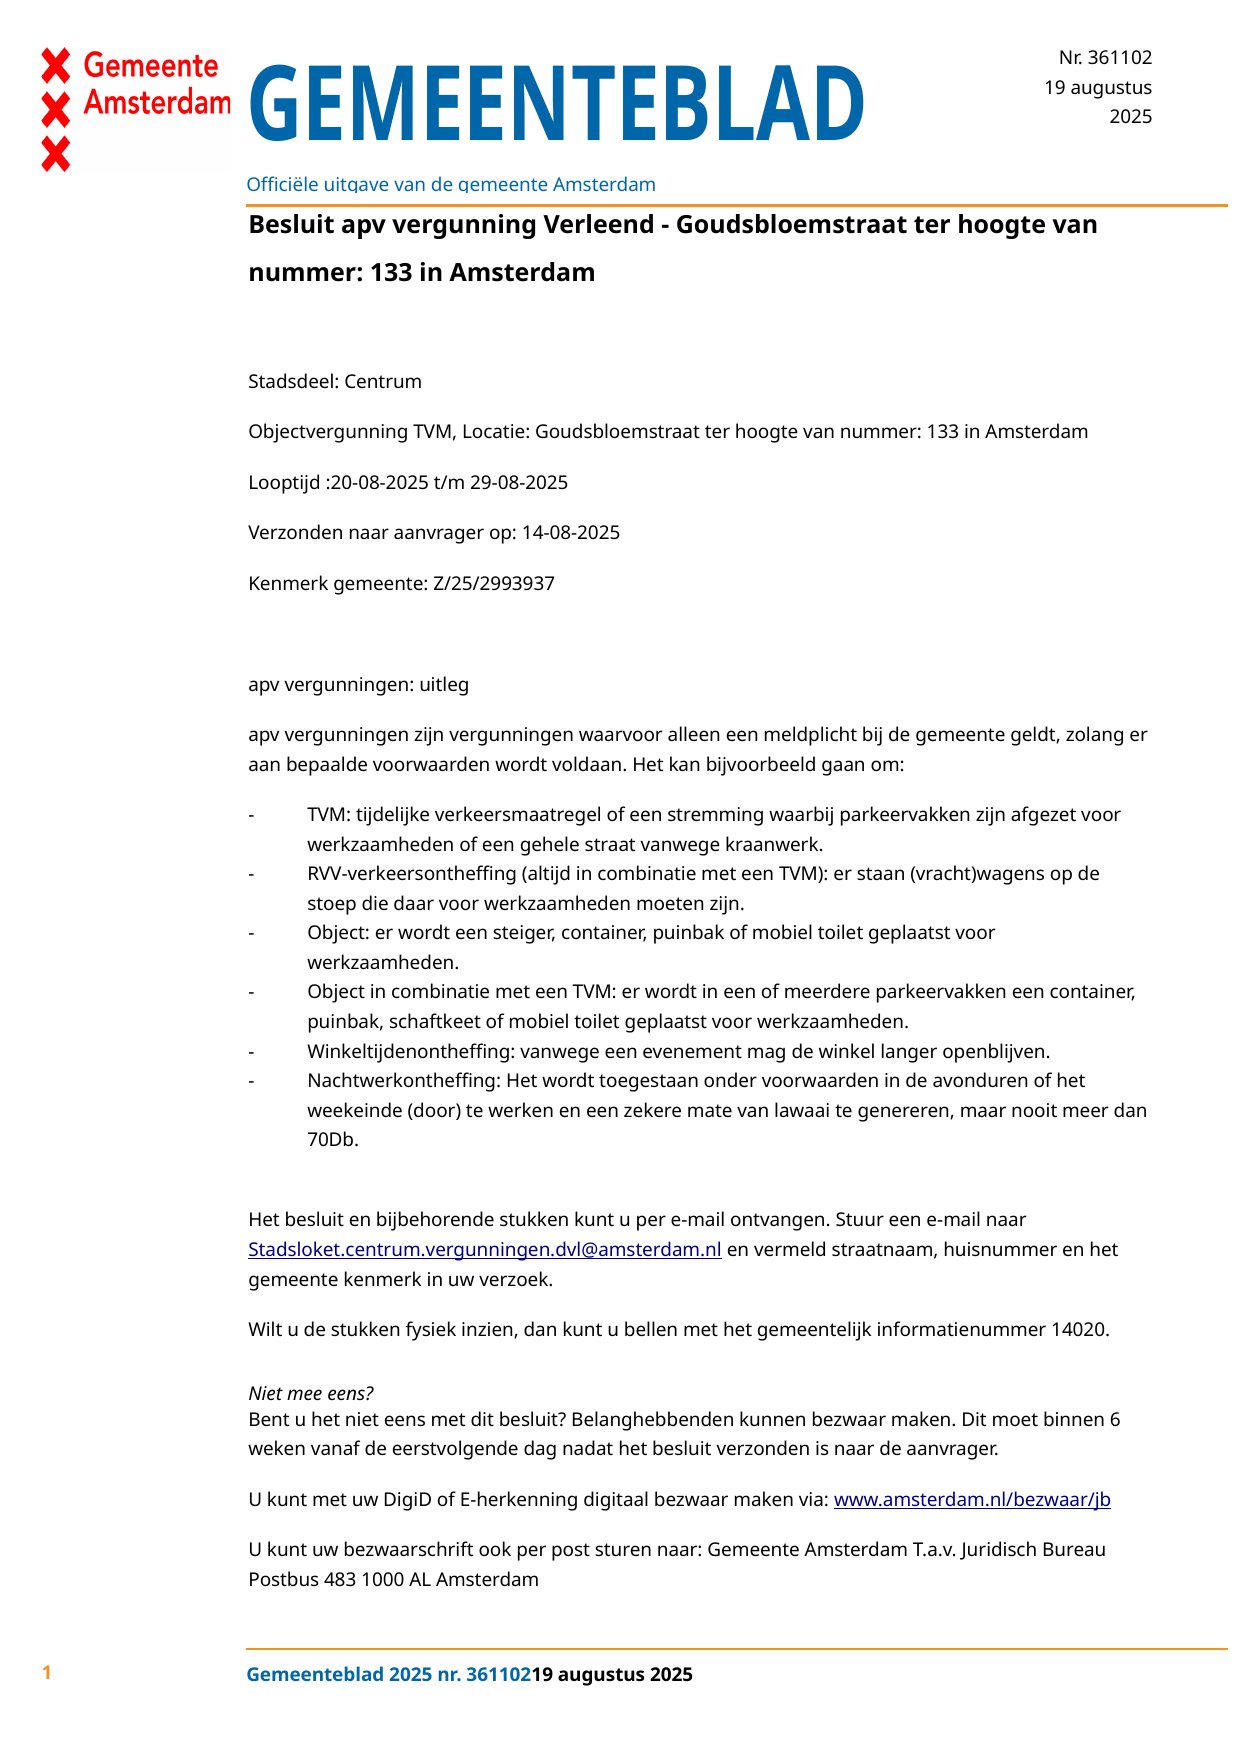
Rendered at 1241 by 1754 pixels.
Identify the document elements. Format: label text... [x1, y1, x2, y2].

list RVV-verkeersontheffing (altijd in combinatie met een TVM): er staan (vracht)wagens op de stoep die daar voor werkzaamheden moeten zijn. [248, 860, 1152, 916]
text Looptijd :20-08-2025 t/m 29-08-2025 [248, 469, 1152, 495]
picture [41, 47, 231, 172]
list Object in combinatie met een TVM: er wordt in een of meerdere parkeervakken een container, puinbak, schaftkeet of mobiel toilet geplaatst voor werkzaamheden. [248, 979, 1152, 1034]
list Object: er wordt een steiger, container, puinbak of mobiel toilet geplaatst voor werkzaamheden. [248, 919, 1152, 975]
list Winkeltijdenontheffing: vanwege een evenement mag de winkel langer openblijven. [248, 1038, 1152, 1064]
text Objectvergunning TVM, Locatie: Goudsbloemstraat ter hoogte van nummer: 133 in Amsterdam [248, 419, 1152, 444]
text Niet mee eens? [248, 1380, 1152, 1406]
text Het besluit en bijbehorende stukken kunt u per e-mail ontvangen. Stuur een e-mail naar Stadsloket.centrum.vergunningen.dvl@amsterdam.nl en vermeld straatnaam, huisnummer en het gemeente kenmerk in uw verzoek. [248, 1207, 1152, 1292]
text Wilt u de stukken fysiek inzien, dan kunt u bellen met het gemeentelijk informatienummer 14020. [248, 1316, 1152, 1342]
text Stadsdeel: Centrum [248, 368, 1152, 394]
text U kunt met uw DigiD of E-herkenning digitaal bezwaar maken via: www.amsterdam.nl/bezwaar/jb [248, 1486, 1152, 1512]
text Verzonden naar aanvrager op: 14-08-2025 [248, 519, 1152, 545]
list TVM: tijdelijke verkeersmaatregel of een stremming waarbij parkeervakken zijn afgezet voor werkzaamheden of een gehele straat vanwege kraanwerk. [248, 801, 1152, 857]
list Nachtwerkontheffing: Het wordt toegestaan onder voorwaarden in de avonduren of het weekeinde (door) te werken en een zekere mate van lawaai te genereren, maar nooit meer dan 70Db. [248, 1067, 1152, 1152]
text U kunt uw bezwaarschrift ook per post sturen naar: Gemeente Amsterdam T.a.v. Juridisch Bureau Postbus 483 1000 AL Amsterdam [248, 1536, 1152, 1592]
text Bent u het niet eens met dit besluit? Belanghebbenden kunnen bezwaar maken. Dit moet binnen 6 weken vanaf de eerstvolgende dag nadat het besluit verzonden is naar de aanvrager. [248, 1406, 1152, 1461]
text apv vergunningen: uitleg [248, 671, 1152, 697]
text Kenmerk gemeente: Z/25/2993937 [248, 570, 1152, 596]
text apv vergunningen zijn vergunningen waarvoor alleen een meldplicht bij de gemeente geldt, zolang er aan bepaalde voorwaarden wordt voldaan. Het kan bijvoorbeeld gaan om: [248, 721, 1152, 777]
text Besluit apv vergunning Verleend - Goudsbloemstraat ter hoogte van nummer: 133 in Amsterdam [248, 207, 1152, 288]
